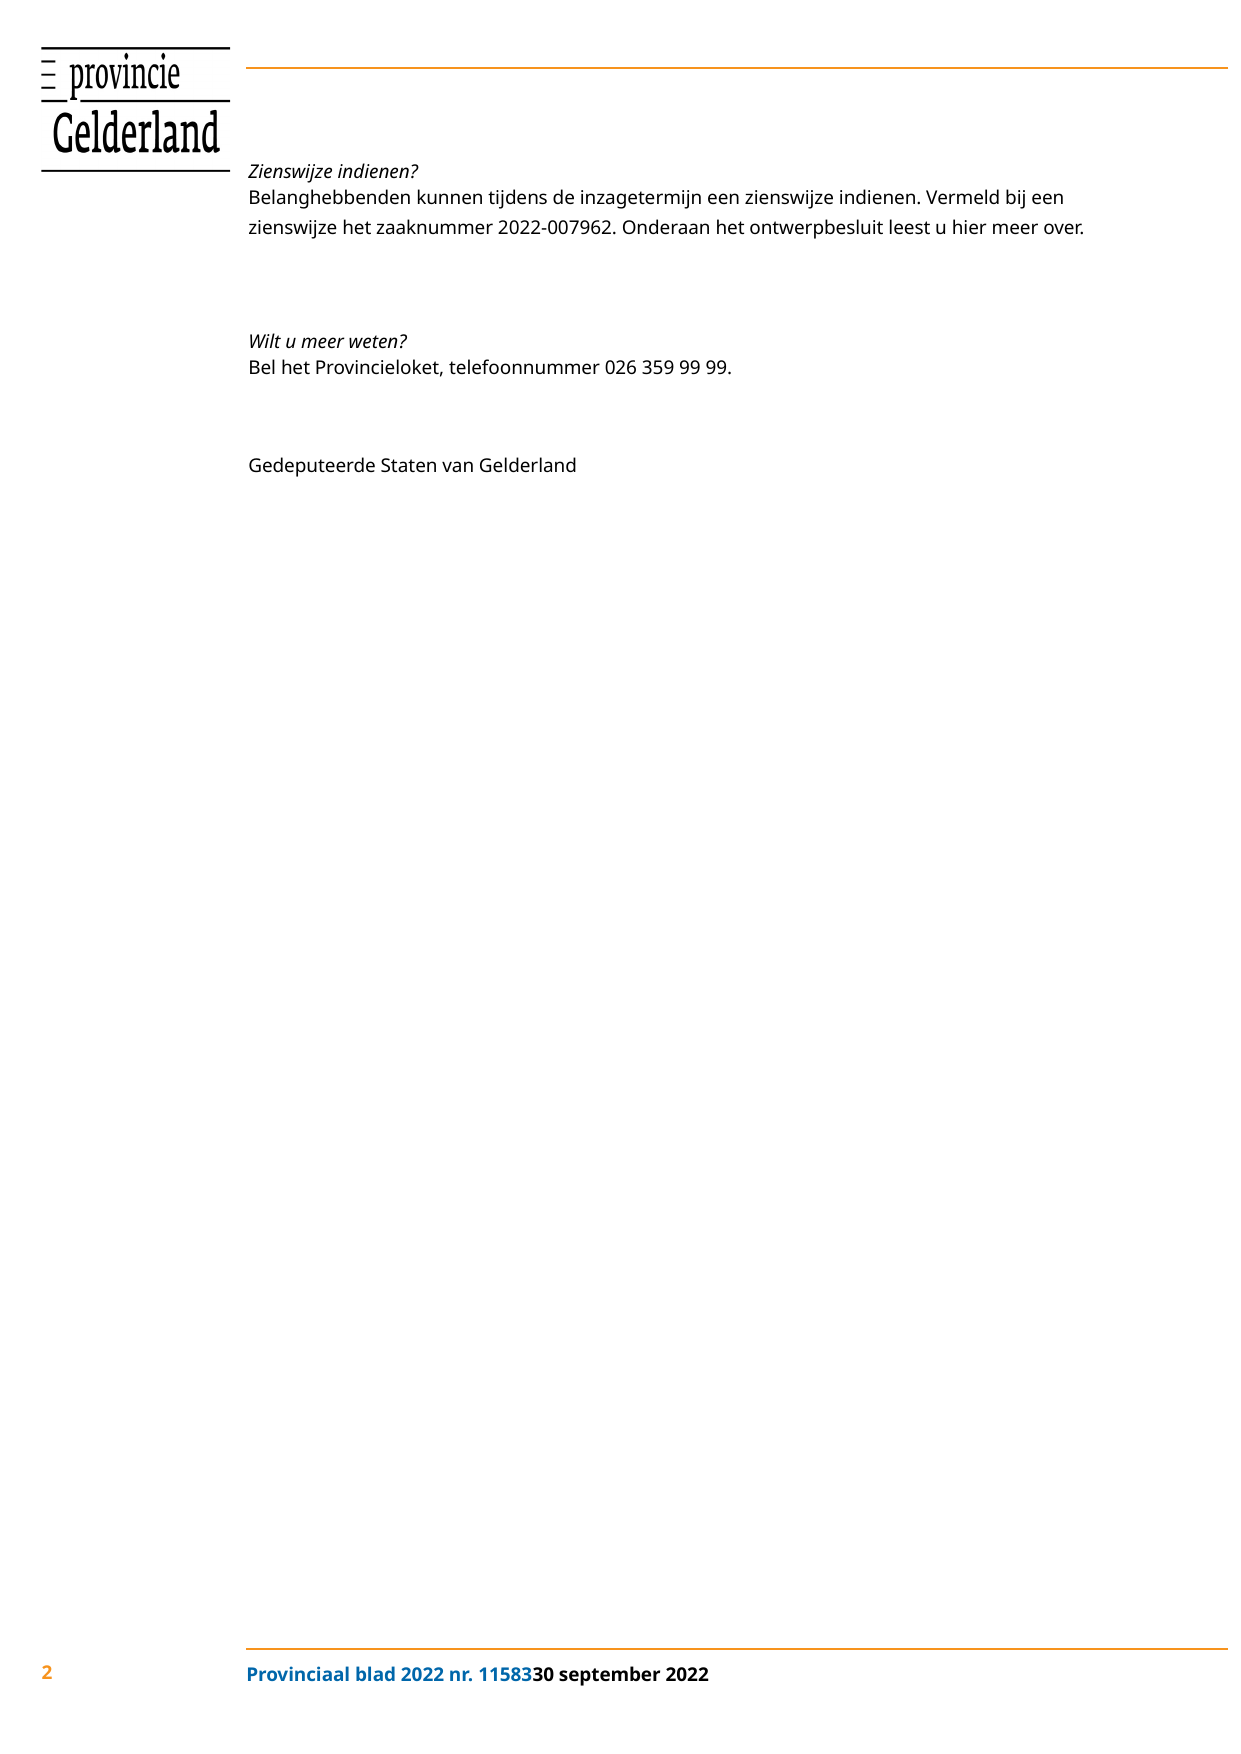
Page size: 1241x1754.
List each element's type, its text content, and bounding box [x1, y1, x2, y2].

picture [41, 47, 231, 172]
text Belanghebbenden kunnen tijdens de inzagetermijn een zienswijze indienen. Vermeld bij een zienswijze het zaaknummer 2022-007962. Onderaan het ontwerpbesluit leest u hier meer over. [248, 184, 1152, 240]
text Wilt u meer weten? [248, 328, 1152, 354]
text Zienswijze indienen? [248, 159, 1152, 184]
text Gedeputeerde Staten van Gelderland [248, 452, 1152, 478]
text Bel het Provincieloket, telefoonnummer 026 359 99 99. [248, 354, 1152, 380]
